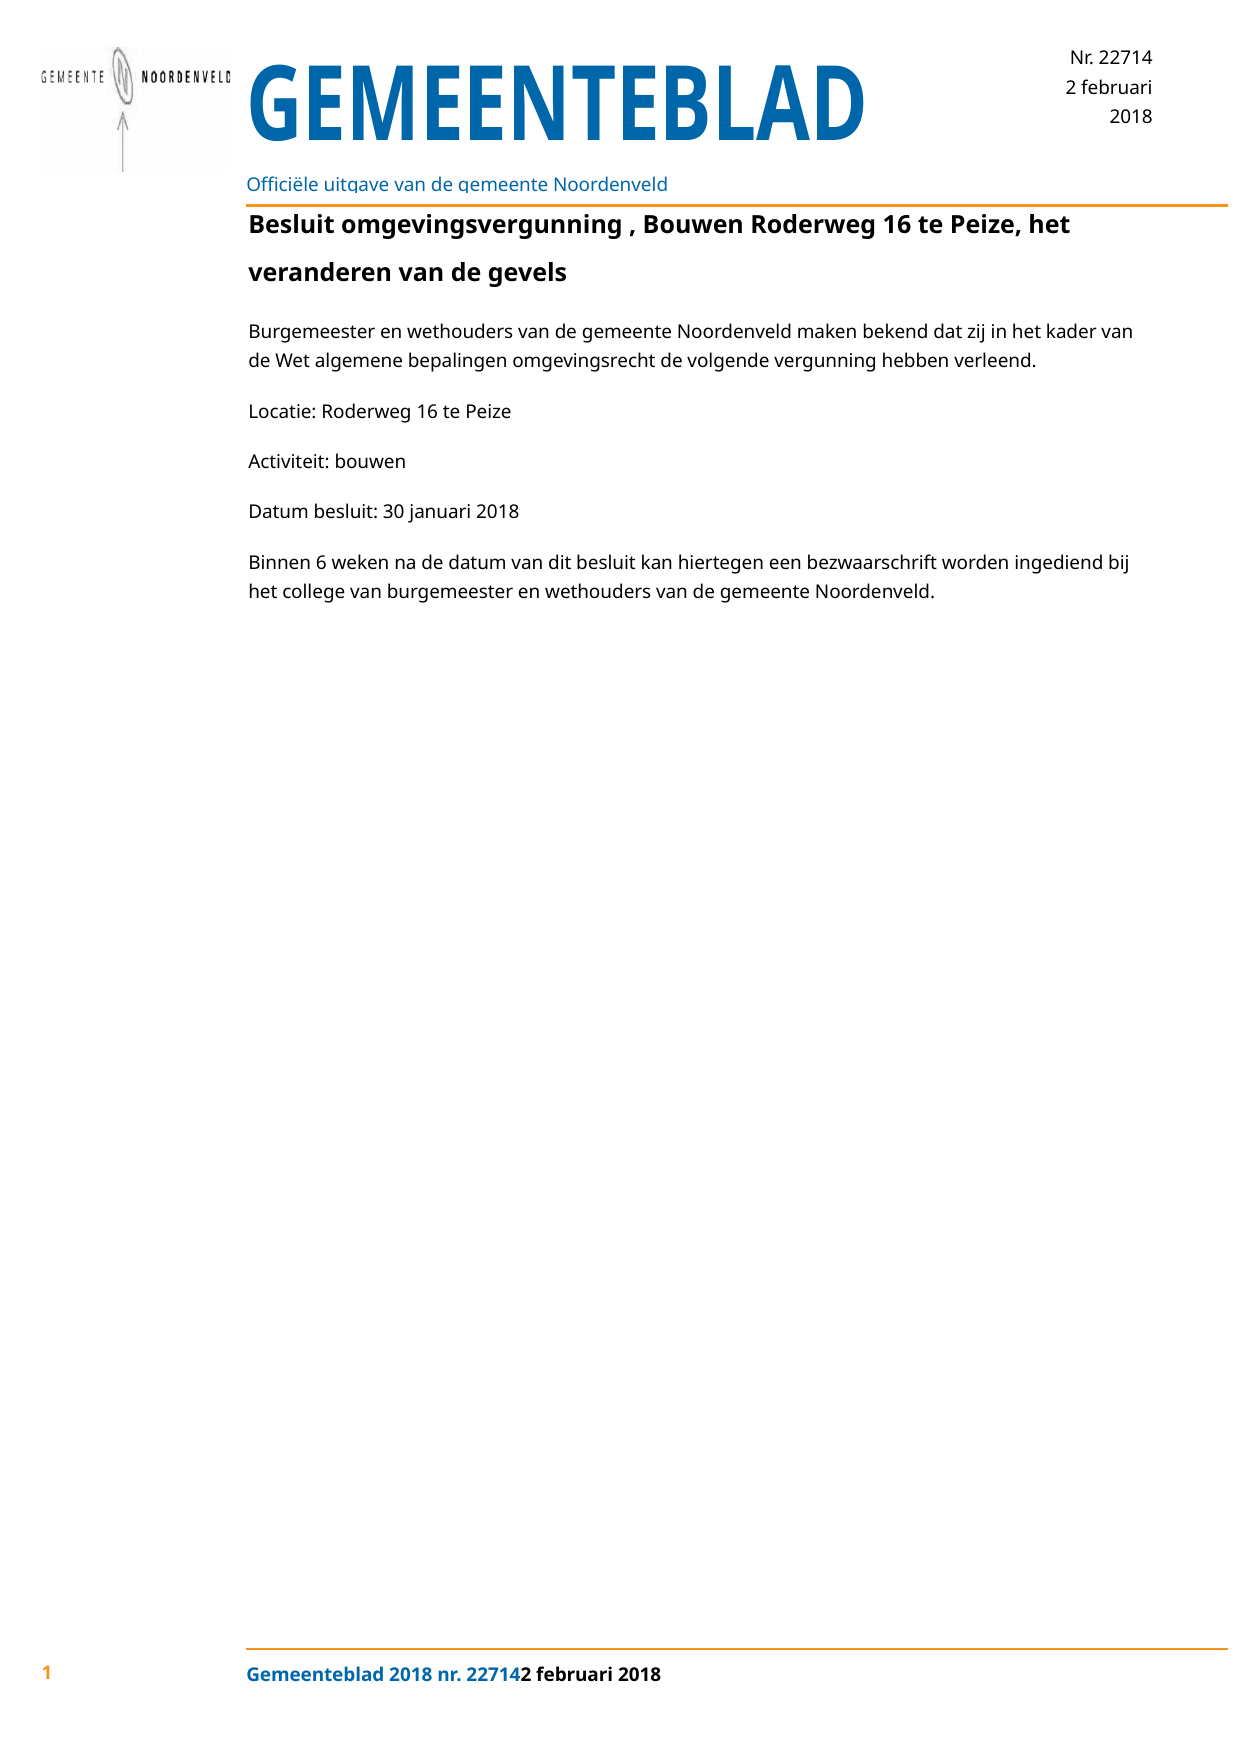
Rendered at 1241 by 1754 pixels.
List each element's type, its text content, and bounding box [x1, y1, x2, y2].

text Datum besluit: 30 januari 2018 [248, 499, 1152, 524]
text Binnen 6 weken na de datum van dit besluit kan hiertegen een bezwaarschrift worden ingediend bij het college van burgemeester en wethouders van de gemeente Noordenveld. [248, 549, 1152, 604]
text Burgemeester en wethouders van de gemeente Noordenveld maken bekend dat zij in het kader van de Wet algemene bepalingen omgevingsrecht de volgende vergunning hebben verleend. [248, 318, 1152, 373]
text Locatie: Roderweg 16 te Peize [248, 398, 1152, 424]
text Besluit omgevingsvergunning , Bouwen Roderweg 16 te Peize, het veranderen van de gevels [248, 207, 1152, 288]
picture [41, 47, 231, 172]
text Activiteit: bouwen [248, 448, 1152, 474]
